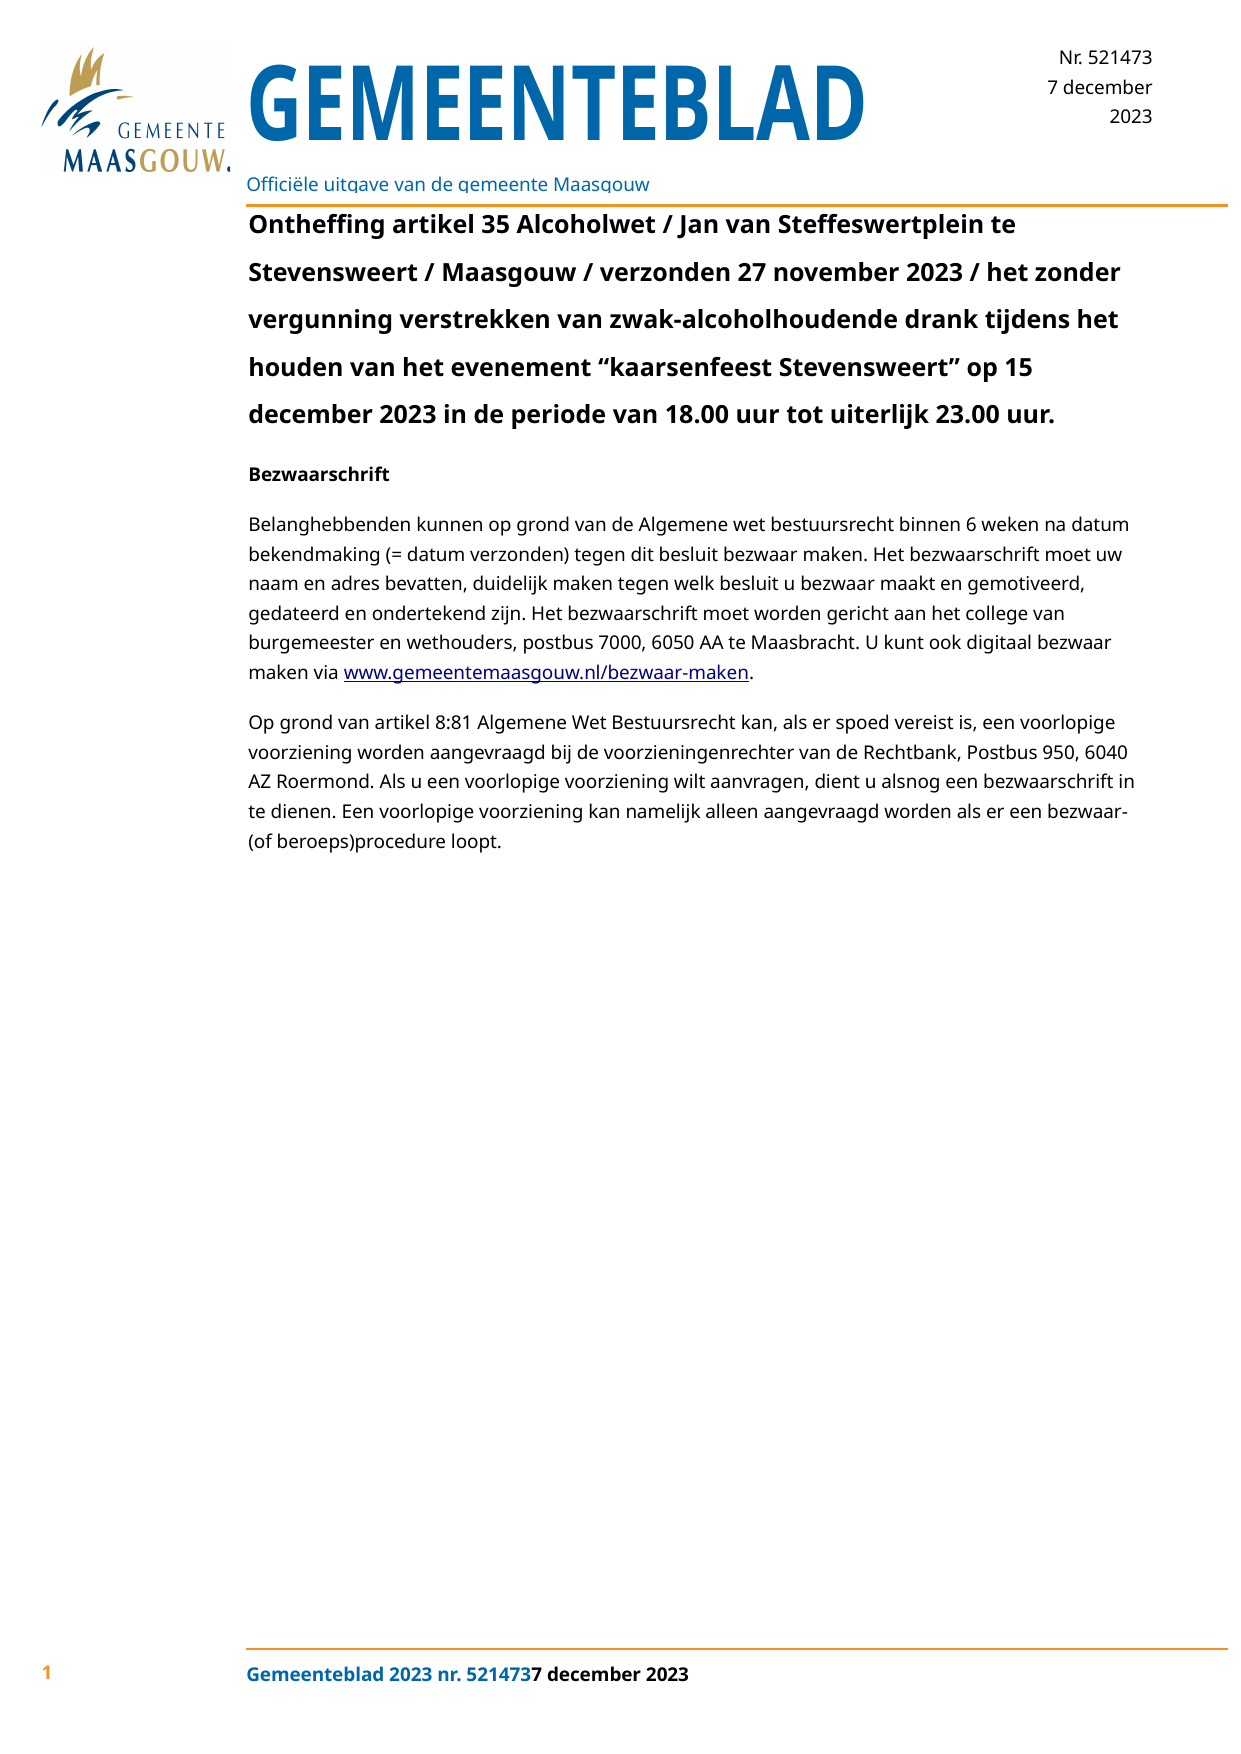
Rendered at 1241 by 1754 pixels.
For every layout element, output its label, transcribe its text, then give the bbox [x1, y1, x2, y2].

text Op grond van artikel 8:81 Algemene Wet Bestuursrecht kan, als er spoed vereist is, een voorlopige voorziening worden aangevraagd bij de voorzieningenrechter van de Rechtbank, Postbus 950, 6040 AZ Roermond. Als u een voorlopige voorziening wilt aanvragen, dient u alsnog een bezwaarschrift in te dienen. Een voorlopige voorziening kan namelijk alleen aangevraagd worden als er een bezwaar- (of beroeps)procedure loopt. [248, 709, 1152, 853]
text Belanghebbenden kunnen op grond van de Algemene wet bestuursrecht binnen 6 weken na datum bekendmaking (= datum verzonden) tegen dit besluit bezwaar maken. Het bezwaarschrift moet uw naam en adres bevatten, duidelijk maken tegen welk besluit u bezwaar maakt en gemotiveerd, gedateerd en ondertekend zijn. Het bezwaarschrift moet worden gericht aan het college van burgemeester en wethouders, postbus 7000, 6050 AA te Maasbracht. U kunt ook digitaal bezwaar maken via www.gemeentemaasgouw.nl/bezwaar-maken. [248, 511, 1152, 685]
text Bezwaarschrift [248, 461, 1152, 486]
text Ontheffing artikel 35 Alcoholwet / Jan van Steffeswertplein te Stevensweert / Maasgouw / verzonden 27 november 2023 / het zonder vergunning verstrekken van zwak-alcoholhoudende drank tijdens het houden van het evenement “kaarsenfeest Stevensweert” op 15 december 2023 in de periode van 18.00 uur tot uiterlijk 23.00 uur. [248, 207, 1152, 431]
picture [41, 47, 231, 172]
